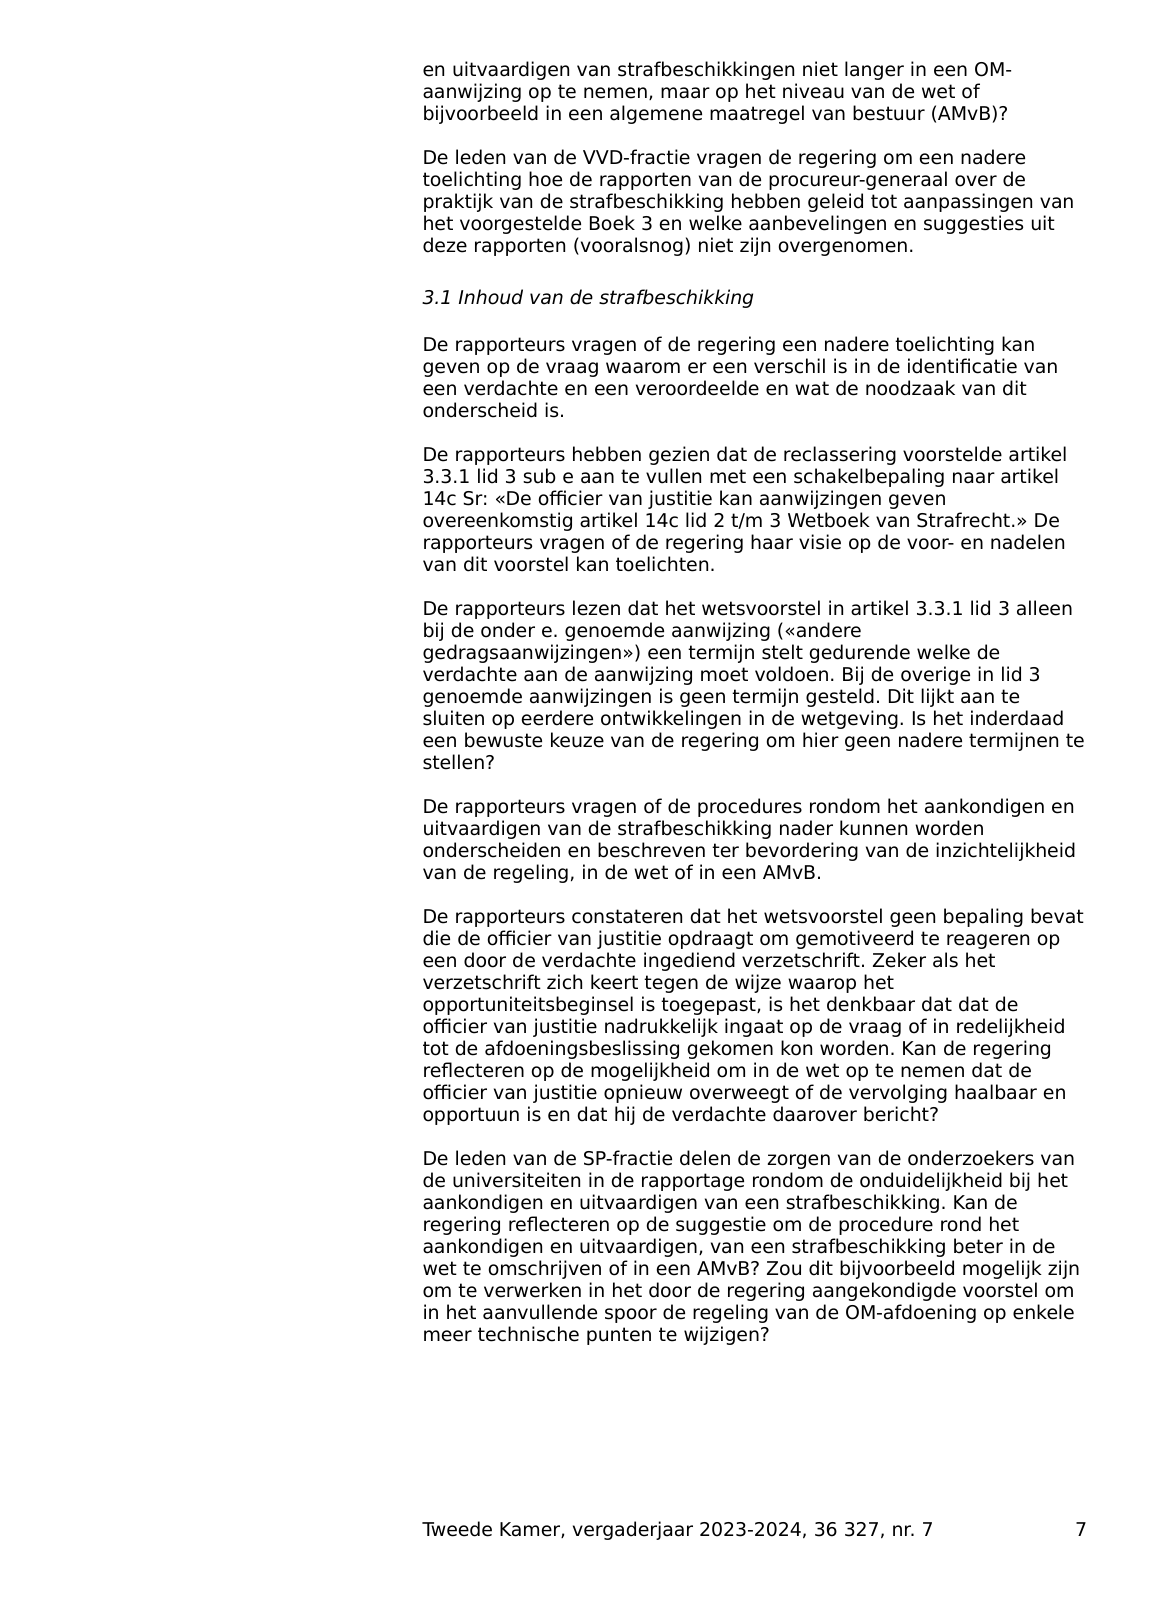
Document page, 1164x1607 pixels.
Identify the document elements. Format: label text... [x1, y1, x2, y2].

text De rapporteurs hebben gezien dat de reclassering voorstelde artikel 3.3.1 lid 3 sub e aan te vullen met een schakelbepaling naar artikel 14c Sr: «De officier van justitie kan aanwijzingen geven overeenkomstig artikel 14c lid 2 t/m 3 Wetboek van Strafrecht.» De rapporteurs vragen of de regering haar visie op de voor- en nadelen van dit voorstel kan toelichten. [422, 444, 1087, 576]
text De rapporteurs lezen dat het wetsvoorstel in artikel 3.3.1 lid 3 alleen bij de onder e. genoemde aanwijzing («andere gedragsaanwijzingen») een termijn stelt gedurende welke de verdachte aan de aanwijzing moet voldoen. Bij de overige in lid 3 genoemde aanwijzingen is geen termijn gesteld. Dit lijkt aan te sluiten op eerdere ontwikkelingen in de wetgeving. Is het inderdaad een bewuste keuze van de regering om hier geen nadere termijnen te stellen? [422, 598, 1087, 774]
text De leden van de SP-fractie delen de zorgen van de onderzoekers van de universiteiten in de rapportage rondom de onduidelijkheid bij het aankondigen en uitvaardigen van een strafbeschikking. Kan de regering reflecteren op de suggestie om de procedure rond het aankondigen en uitvaardigen, van een strafbeschikking beter in de wet te omschrijven of in een AMvB? Zou dit bijvoorbeeld mogelijk zijn om te verwerken in het door de regering aangekondigde voorstel om in het aanvullende spoor de regeling van de OM-afdoening op enkele meer technische punten te wijzigen? [422, 1148, 1087, 1346]
text De rapporteurs constateren dat het wetsvoorstel geen bepaling bevat die de officier van justitie opdraagt om gemotiveerd te reageren op een door de verdachte ingediend verzetschrift. Zeker als het verzetschrift zich keert tegen de wijze waarop het opportuniteitsbeginsel is toegepast, is het denkbaar dat dat de officier van justitie nadrukkelijk ingaat op de vraag of in redelijkheid tot de afdoeningsbeslissing gekomen kon worden. Kan de regering reflecteren op de mogelijkheid om in de wet op te nemen dat de officier van justitie opnieuw overweegt of de vervolging haalbaar en opportuun is en dat hij de verdachte daarover bericht? [422, 906, 1087, 1126]
text De rapporteurs vragen of de procedures rondom het aankondigen en uitvaardigen van de strafbeschikking nader kunnen worden onderscheiden en beschreven ter bevordering van de inzichtelijkheid van de regeling, in de wet of in een AMvB. [422, 796, 1087, 884]
subtitle 3.1 Inhoud van de strafbeschikking [422, 287, 1087, 309]
text De rapporteurs vragen of de regering een nadere toelichting kan geven op de vraag waarom er een verschil is in de identificatie van een verdachte en een veroordeelde en wat de noodzaak van dit onderscheid is. [422, 334, 1087, 422]
text De leden van de VVD-fractie vragen de regering om een nadere toelichting hoe de rapporten van de procureur-generaal over de praktijk van de strafbeschikking hebben geleid tot aanpassingen van het voorgestelde Boek 3 en welke aanbevelingen en suggesties uit deze rapporten (vooralsnog) niet zijn overgenomen. [422, 147, 1087, 257]
text en uitvaardigen van strafbeschikkingen niet langer in een OM-aanwijzing op te nemen, maar op het niveau van de wet of bijvoorbeeld in een algemene maatregel van bestuur (AMvB)? [422, 59, 1087, 125]
